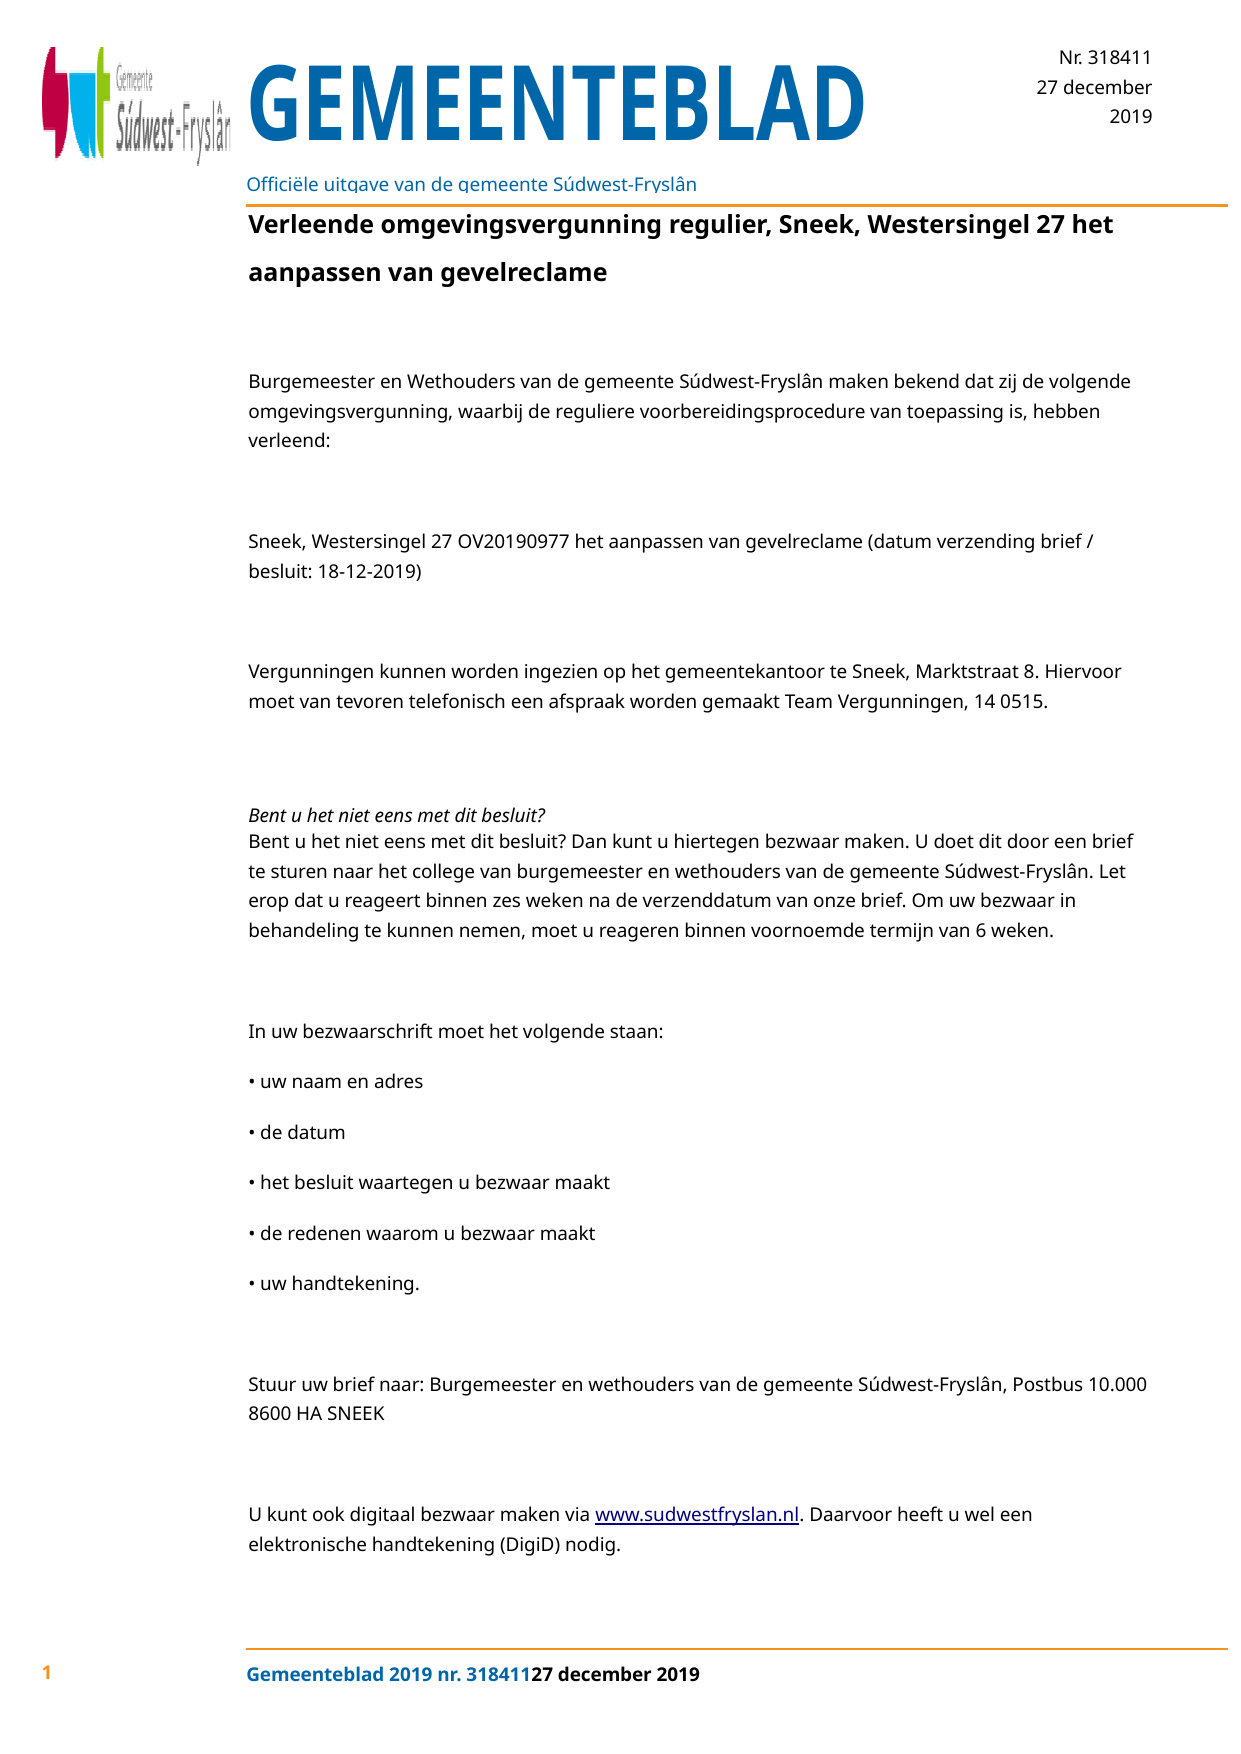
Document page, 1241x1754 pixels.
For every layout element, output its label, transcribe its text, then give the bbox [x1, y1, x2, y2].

text Stuur uw brief naar: Burgemeester en wethouders van de gemeente Súdwest-Fryslân, Postbus 10.000 8600 HA SNEEK [248, 1371, 1152, 1426]
text Vergunningen kunnen worden ingezien op het gemeentekantoor te Sneek, Marktstraat 8. Hiervoor moet van tevoren telefonisch een afspraak worden gemaakt Team Vergunningen, 14 0515. [248, 659, 1152, 714]
text Bent u het niet eens met dit besluit? Dan kunt u hiertegen bezwaar maken. U doet dit door een brief te sturen naar het college van burgemeester en wethouders van de gemeente Súdwest-Fryslân. Let erop dat u reageert binnen zes weken na de verzenddatum van onze brief. Om uw bezwaar in behandeling te kunnen nemen, moet u reageren binnen voornoemde termijn van 6 weken. [248, 828, 1152, 943]
text • het besluit waartegen u bezwaar maakt [248, 1169, 1152, 1195]
text • de redenen waarom u bezwaar maakt [248, 1220, 1152, 1245]
text In uw bezwaarschrift moet het volgende staan: [248, 1018, 1152, 1044]
text U kunt ook digitaal bezwaar maken via www.sudwestfryslan.nl. Daarvoor heeft u wel een elektronische handtekening (DigiD) nodig. [248, 1501, 1152, 1557]
text • de datum [248, 1119, 1152, 1144]
text • uw handtekening. [248, 1270, 1152, 1296]
text Burgemeester en Wethouders van de gemeente Súdwest-Fryslân maken bekend dat zij de volgende omgevingsvergunning, waarbij de reguliere voorbereidingsprocedure van toepassing is, hebben verleend: [248, 368, 1152, 453]
text • uw naam en adres [248, 1068, 1152, 1094]
text Sneek, Westersingel 27 OV20190977 het aanpassen van gevelreclame (datum verzending brief / besluit: 18-12-2019) [248, 528, 1152, 584]
text Bent u het niet eens met dit besluit? [248, 803, 1152, 828]
text Verleende omgevingsvergunning regulier, Sneek, Westersingel 27 het aanpassen van gevelreclame [248, 207, 1152, 288]
picture [41, 47, 231, 172]
